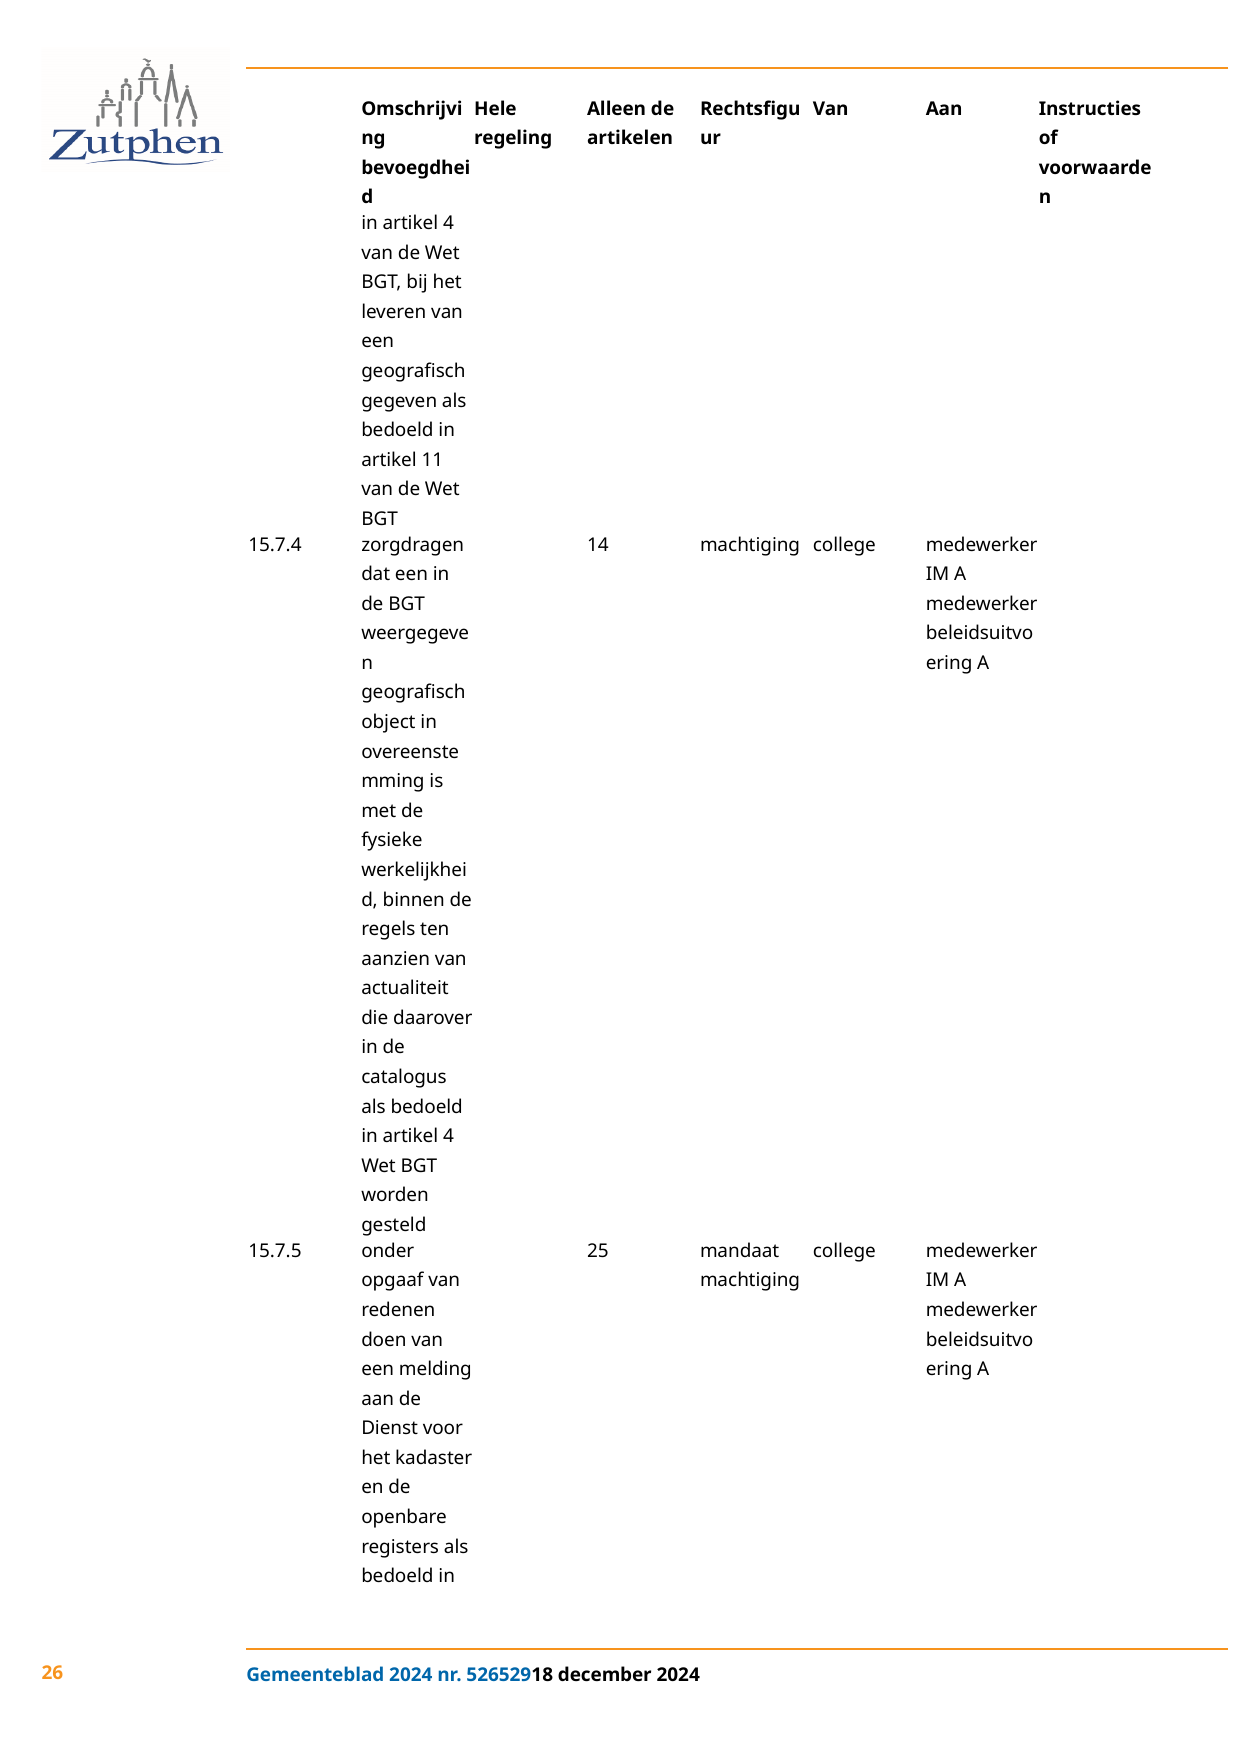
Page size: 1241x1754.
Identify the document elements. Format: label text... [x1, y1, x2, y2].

table_cell [700, 209, 813, 531]
table_cell [1039, 1237, 1152, 1588]
table_cell onder opgaaf van redenen doen van een melding aan de Dienst voor het kadaster en de openbare registers als bedoeld in [361, 1237, 474, 1588]
table_cell machtiging [700, 531, 813, 1237]
table_header Alleen de artikelen [587, 95, 700, 209]
table_header Instructies of voorwaarden [1039, 95, 1152, 209]
table_cell 15.7.4 [248, 531, 361, 1237]
table_cell [813, 209, 926, 531]
table_cell zorgdragen dat een in de BGT weergegeven geografisch object in overeenstemming is met de fysieke werkelijkheid, binnen de regels ten aanzien van actualiteit die daarover in de catalogus als bedoeld in artikel 4 Wet BGT worden gesteld [361, 531, 474, 1237]
table_cell [474, 1237, 587, 1588]
table_cell [587, 209, 700, 531]
table_cell 14 [587, 531, 700, 1237]
table_cell college [813, 531, 926, 1237]
table_cell college [813, 1237, 926, 1588]
picture [41, 47, 231, 172]
table_cell medewerker IM A medewerker beleidsuitvoering A [926, 1237, 1038, 1588]
table_cell [926, 209, 1038, 531]
table_cell in artikel 4 van de Wet BGT, bij het leveren van een geografisch gegeven als bedoeld in artikel 11 van de Wet BGT [361, 209, 474, 531]
table_cell [248, 209, 361, 531]
table_cell medewerker IM A medewerker beleidsuitvoering A [926, 531, 1038, 1237]
table_cell 25 [587, 1237, 700, 1588]
table_cell [1039, 209, 1152, 531]
table_header Hele regeling [474, 95, 587, 209]
table_header Rechtsfiguur [700, 95, 813, 209]
table_header Van [813, 95, 926, 209]
table_cell 15.7.5 [248, 1237, 361, 1588]
table_header [248, 95, 361, 209]
table_header Aan [926, 95, 1038, 209]
table_cell [474, 209, 587, 531]
table_cell [1039, 531, 1152, 1237]
table_cell mandaat machtiging [700, 1237, 813, 1588]
table_header Omschrijving bevoegdheid [361, 95, 474, 209]
table_cell [474, 531, 587, 1237]
